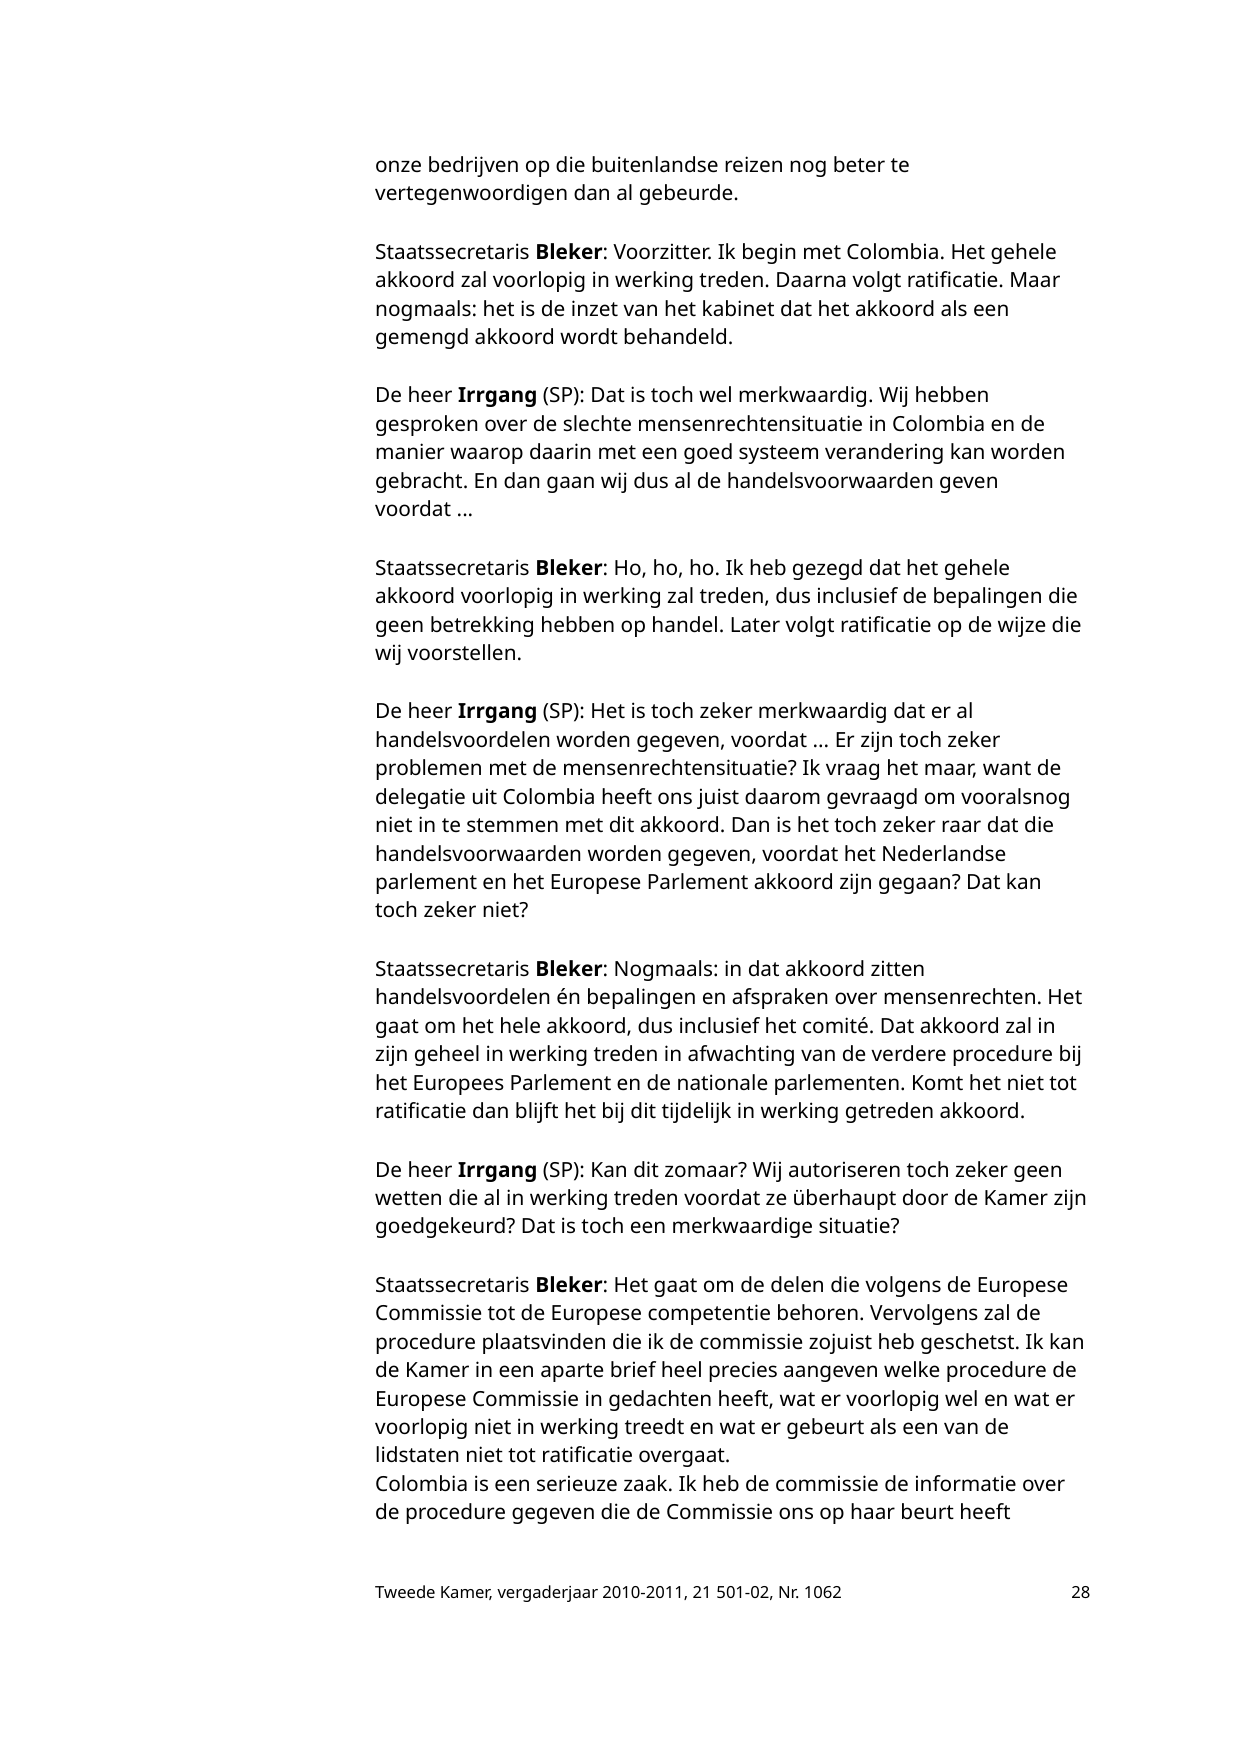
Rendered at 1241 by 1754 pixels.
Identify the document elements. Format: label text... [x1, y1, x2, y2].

text Staatssecretaris Bleker: Ho, ho, ho. Ik heb gezegd dat het gehele akkoord voorlopig in werking zal treden, dus inclusief de bepalingen die geen betrekking hebben op handel. Later volgt ratificatie op de wijze die wij voorstellen. [375, 553, 1090, 667]
text Staatssecretaris Bleker: Het gaat om de delen die volgens de Europese Commissie tot de Europese competentie behoren. Vervolgens zal de procedure plaatsvinden die ik de commissie zojuist heb geschetst. Ik kan de Kamer in een aparte brief heel precies aangeven welke procedure de Europese Commissie in gedachten heeft, wat er voorlopig wel en wat er voorlopig niet in werking treedt en wat er gebeurt als een van de lidstaten niet tot ratificatie overgaat. [375, 1270, 1090, 1469]
text onze bedrijven op die buitenlandse reizen nog beter te vertegenwoordigen dan al gebeurde. [375, 150, 1090, 207]
text Colombia is een serieuze zaak. Ik heb de commissie de informatie over de procedure gegeven die de Commissie ons op haar beurt heeft [375, 1469, 1090, 1526]
text De heer Irrgang (SP): Kan dit zomaar? Wij autoriseren toch zeker geen wetten die al in werking treden voordat ze überhaupt door de Kamer zijn goedgekeurd? Dat is toch een merkwaardige situatie? [375, 1155, 1090, 1240]
text De heer Irrgang (SP): Het is toch zeker merkwaardig dat er al handelsvoordelen worden gegeven, voordat ... Er zijn toch zeker problemen met de mensenrechtensituatie? Ik vraag het maar, want de delegatie uit Colombia heeft ons juist daarom gevraagd om vooralsnog niet in te stemmen met dit akkoord. Dan is het toch zeker raar dat die handelsvoorwaarden worden gegeven, voordat het Nederlandse parlement en het Europese Parlement akkoord zijn gegaan? Dat kan toch zeker niet? [375, 697, 1090, 924]
text Staatssecretaris Bleker: Voorzitter. Ik begin met Colombia. Het gehele akkoord zal voorlopig in werking treden. Daarna volgt ratificatie. Maar nogmaals: het is de inzet van het kabinet dat het akkoord als een gemengd akkoord wordt behandeld. [375, 237, 1090, 351]
text De heer Irrgang (SP): Dat is toch wel merkwaardig. Wij hebben gesproken over de slechte mensenrechtensituatie in Colombia en de manier waarop daarin met een goed systeem verandering kan worden gebracht. En dan gaan wij dus al de handelsvoorwaarden geven voordat ... [375, 381, 1090, 523]
text Staatssecretaris Bleker: Nogmaals: in dat akkoord zitten handelsvoordelen én bepalingen en afspraken over mensenrechten. Het gaat om het hele akkoord, dus inclusief het comité. Dat akkoord zal in zijn geheel in werking treden in afwachting van de verdere procedure bij het Europees Parlement en de nationale parlementen. Komt het niet tot ratificatie dan blijft het bij dit tijdelijk in werking getreden akkoord. [375, 954, 1090, 1125]
